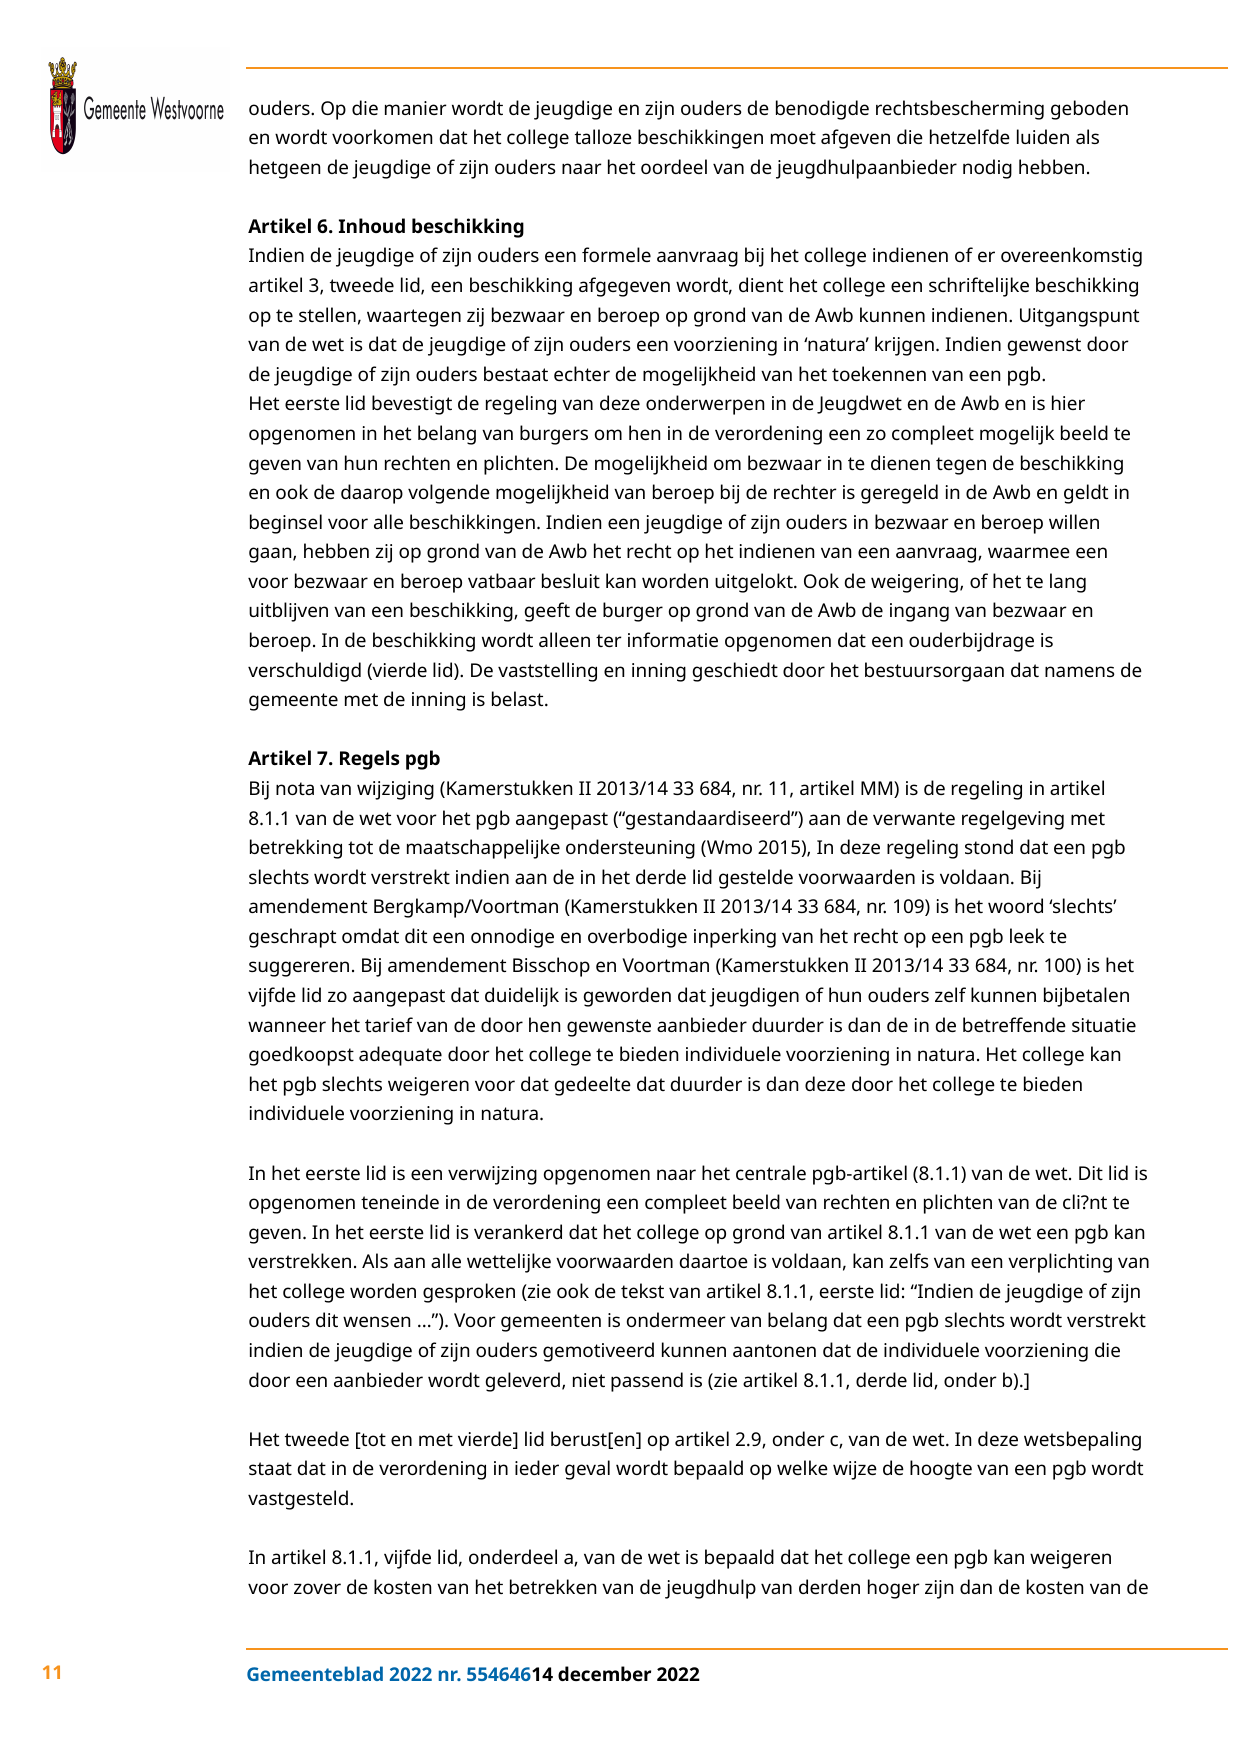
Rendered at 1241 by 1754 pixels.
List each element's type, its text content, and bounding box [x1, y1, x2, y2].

text In artikel 8.1.1, vijfde lid, onderdeel a, van de wet is bepaald dat het college een pgb kan weigeren voor zover de kosten van het betrekken van de jeugdhulp van derden hoger zijn dan de kosten van de [248, 1544, 1152, 1600]
text Artikel 7. Regels pgb [248, 746, 1152, 771]
text Indien de jeugdige of zijn ouders een formele aanvraag bij het college indienen of er overeenkomstig artikel 3, tweede lid, een beschikking afgegeven wordt, dient het college een schriftelijke beschikking op te stellen, waartegen zij bezwaar en beroep op grond van de Awb kunnen indienen. Uitgangspunt van de wet is dat de jeugdige of zijn ouders een voorziening in ‘natura’ krijgen. Indien gewenst door de jeugdige of zijn ouders bestaat echter de mogelijkheid van het toekennen van een pgb. [248, 243, 1152, 387]
picture [41, 47, 231, 172]
text In het eerste lid is een verwijzing opgenomen naar het centrale pgb-artikel (8.1.1) van de wet. Dit lid is opgenomen teneinde in de verordening een compleet beeld van rechten en plichten van de cli?nt te geven. In het eerste lid is verankerd dat het college op grond van artikel 8.1.1 van de wet een pgb kan verstrekken. Als aan alle wettelijke voorwaarden daartoe is voldaan, kan zelfs van een verplichting van het college worden gesproken (zie ook de tekst van artikel 8.1.1, eerste lid: “Indien de jeugdige of zijn ouders dit wensen …”). Voor gemeenten is ondermeer van belang dat een pgb slechts wordt verstrekt indien de jeugdige of zijn ouders gemotiveerd kunnen aantonen dat de individuele voorziening die door een aanbieder wordt geleverd, niet passend is (zie artikel 8.1.1, derde lid, onder b).] [248, 1160, 1152, 1393]
text Artikel 6. Inhoud beschikking [248, 213, 1152, 239]
text ouders. Op die manier wordt de jeugdige en zijn ouders de benodigde rechtsbescherming geboden en wordt voorkomen dat het college talloze beschikkingen moet afgeven die hetzelfde luiden als hetgeen de jeugdige of zijn ouders naar het oordeel van de jeugdhulpaanbieder nodig hebben. [248, 95, 1152, 180]
text Het eerste lid bevestigt de regeling van deze onderwerpen in de Jeugdwet en de Awb en is hier opgenomen in het belang van burgers om hen in de verordening een zo compleet mogelijk beeld te geven van hun rechten en plichten. De mogelijkheid om bezwaar in te dienen tegen de beschikking en ook de daarop volgende mogelijkheid van beroep bij de rechter is geregeld in de Awb en geldt in beginsel voor alle beschikkingen. Indien een jeugdige of zijn ouders in bezwaar en beroep willen gaan, hebben zij op grond van de Awb het recht op het indienen van een aanvraag, waarmee een voor bezwaar en beroep vatbaar besluit kan worden uitgelokt. Ook de weigering, of het te lang uitblijven van een beschikking, geeft de burger op grond van de Awb de ingang van bezwaar en beroep. In de beschikking wordt alleen ter informatie opgenomen dat een ouderbijdrage is verschuldigd (vierde lid). De vaststelling en inning geschiedt door het bestuursorgaan dat namens de gemeente met de inning is belast. [248, 391, 1152, 712]
text Het tweede [tot en met vierde] lid berust[en] op artikel 2.9, onder c, van de wet. In deze wetsbepaling staat dat in de verordening in ieder geval wordt bepaald op welke wijze de hoogte van een pgb wordt vastgesteld. [248, 1426, 1152, 1511]
text Bij nota van wijziging (Kamerstukken II 2013/14 33 684, nr. 11, artikel MM) is de regeling in artikel 8.1.1 van de wet voor het pgb aangepast (“gestandaardiseerd”) aan de verwante regelgeving met betrekking tot de maatschappelijke ondersteuning (Wmo 2015), In deze regeling stond dat een pgb slechts wordt verstrekt indien aan de in het derde lid gestelde voorwaarden is voldaan. Bij amendement Bergkamp/Voortman (Kamerstukken II 2013/14 33 684, nr. 109) is het woord ‘slechts’ geschrapt omdat dit een onnodige en overbodige inperking van het recht op een pgb leek te suggereren. Bij amendement Bisschop en Voortman (Kamerstukken II 2013/14 33 684, nr. 100) is het vijfde lid zo aangepast dat duidelijk is geworden dat jeugdigen of hun ouders zelf kunnen bijbetalen wanneer het tarief van de door hen gewenste aanbieder duurder is dan de in de betreffende situatie goedkoopst adequate door het college te bieden individuele voorziening in natura. Het college kan het pgb slechts weigeren voor dat gedeelte dat duurder is dan deze door het college te bieden individuele voorziening in natura. [248, 775, 1152, 1126]
